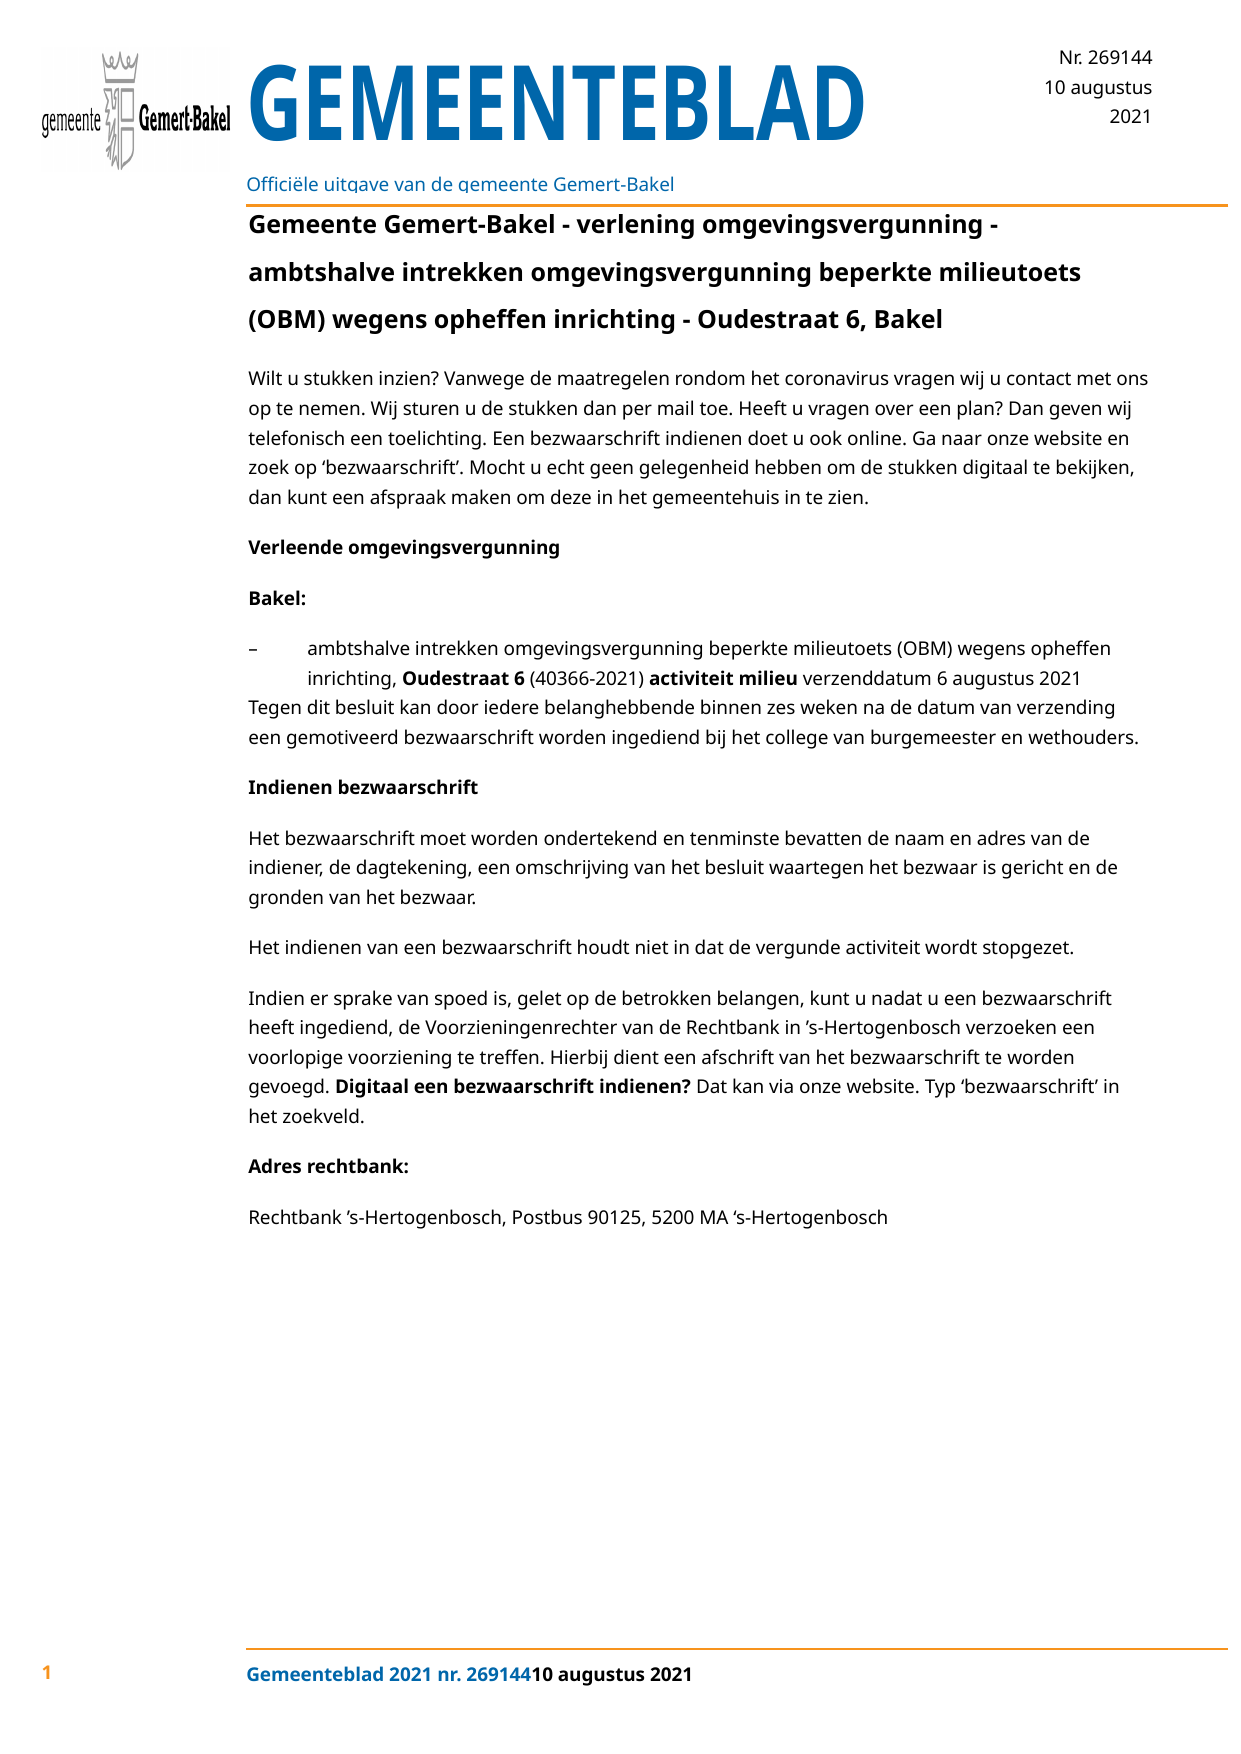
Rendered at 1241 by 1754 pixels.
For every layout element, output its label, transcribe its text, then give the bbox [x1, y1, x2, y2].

text Verleende omgevingsvergunning [248, 534, 1152, 560]
text Indienen bezwaarschrift [248, 774, 1152, 800]
text Tegen dit besluit kan door iedere belanghebbende binnen zes weken na de datum van verzending een gemotiveerd bezwaarschrift worden ingediend bij het college van burgemeester en wethouders. [248, 694, 1152, 749]
text Bakel: [248, 585, 1152, 610]
text Wilt u stukken inzien? Vanwege de maatregelen rondom het coronavirus vragen wij u contact met ons op te nemen. Wij sturen u de stukken dan per mail toe. Heeft u vragen over een plan? Dan geven wij telefonisch een toelichting. Een bezwaarschrift indienen doet u ook online. Ga naar onze website en zoek op ‘bezwaarschrift’. Mocht u echt geen gelegenheid hebben om de stukken digitaal te bekijken, dan kunt een afspraak maken om deze in het gemeentehuis in te zien. [248, 366, 1152, 509]
text Adres rechtbank: [248, 1153, 1152, 1179]
text Indien er sprake van spoed is, gelet op de betrokken belangen, kunt u nadat u een bezwaarschrift heeft ingediend, de Voorzieningenrechter van de Rechtbank in ’s-Hertogenbosch verzoeken een voorlopige voorziening te treffen. Hierbij dient een afschrift van het bezwaarschrift te worden gevoegd. Digitaal een bezwaarschrift indienen? Dat kan via onze website. Typ ‘bezwaarschrift’ in het zoekveld. [248, 985, 1152, 1129]
list ambtshalve intrekken omgevingsvergunning beperkte milieutoets (OBM) wegens opheffen inrichting, Oudestraat 6 (40366-2021) activiteit milieu verzenddatum 6 augustus 2021 [248, 635, 1152, 690]
text Het indienen van een bezwaarschrift houdt niet in dat de vergunde activiteit wordt stopgezet. [248, 934, 1152, 960]
text Het bezwaarschrift moet worden ondertekend en tenminste bevatten de naam en adres van de indiener, de dagtekening, een omschrijving van het besluit waartegen het bezwaar is gericht en de gronden van het bezwaar. [248, 825, 1152, 909]
text Gemeente Gemert-Bakel - verlening omgevingsvergunning - ambtshalve intrekken omgevingsvergunning beperkte milieutoets (OBM) wegens opheffen inrichting - Oudestraat 6, Bakel [248, 207, 1152, 336]
picture [41, 47, 231, 172]
text Rechtbank ’s-Hertogenbosch, Postbus 90125, 5200 MA ‘s-Hertogenbosch [248, 1204, 1152, 1229]
